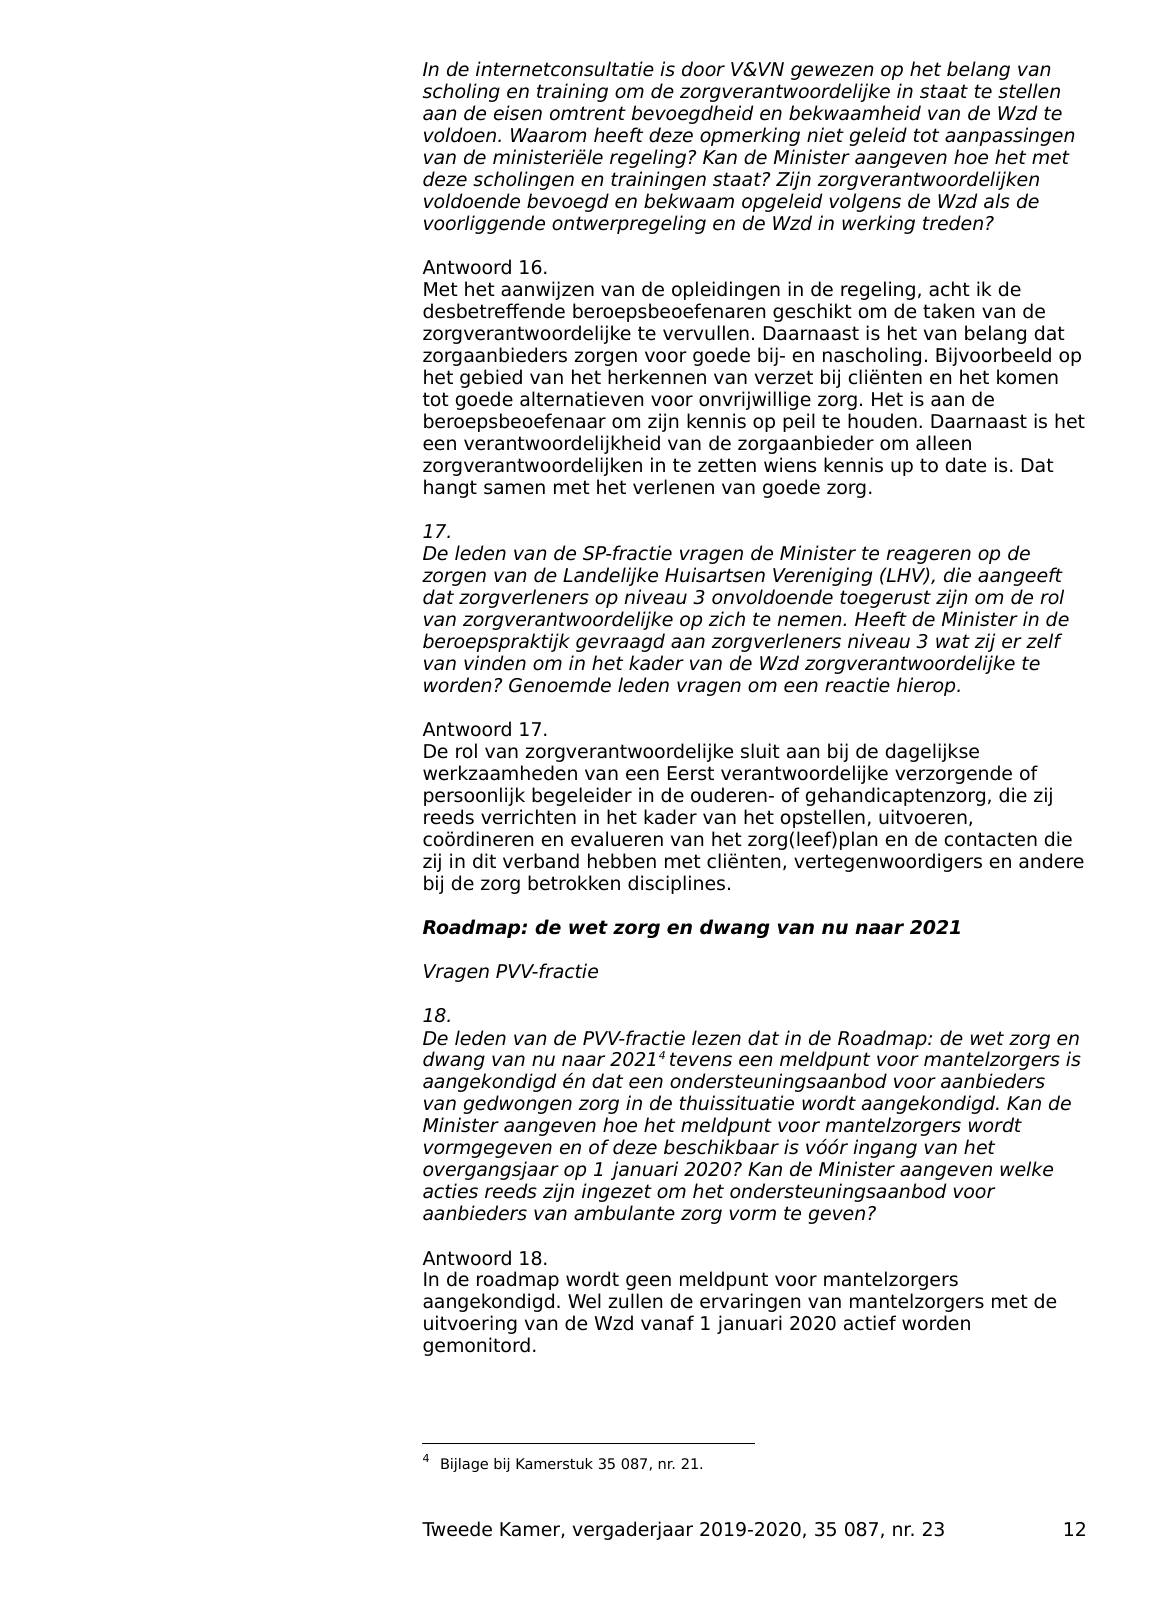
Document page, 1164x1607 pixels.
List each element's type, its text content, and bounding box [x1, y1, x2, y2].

text Met het aanwijzen van de opleidingen in de regeling, acht ik de desbetreffende beroepsbeoefenaren geschikt om de taken van de zorgverantwoordelijke te vervullen. Daarnaast is het van belang dat zorgaanbieders zorgen voor goede bij- en nascholing. Bijvoorbeeld op het gebied van het herkennen van verzet bij cliënten en het komen tot goede alternatieven voor onvrijwillige zorg. Het is aan de beroepsbeoefenaar om zijn kennis op peil te houden. Daarnaast is het een verantwoordelijkheid van de zorgaanbieder om alleen zorgverantwoordelijken in te zetten wiens kennis up to date is. Dat hangt samen met het verlenen van goede zorg. [422, 279, 1087, 499]
text 18. [422, 1005, 1087, 1027]
subtitle Vragen PVV-fractie [422, 961, 1087, 983]
subtitle Roadmap: de wet zorg en dwang van nu naar 2021 [422, 917, 1087, 939]
text 17. [422, 521, 1087, 543]
text De leden van de SP-fractie vragen de Minister te reageren op de zorgen van de Landelijke Huisartsen Vereniging (LHV), die aangeeft dat zorgverleners op niveau 3 onvoldoende toegerust zijn om de rol van zorgverantwoordelijke op zich te nemen. Heeft de Minister in de beroepspraktijk gevraagd aan zorgverleners niveau 3 wat zij er zelf van vinden om in het kader van de Wzd zorgverantwoordelijke te worden? Genoemde leden vragen om een reactie hierop. [422, 543, 1087, 697]
text De rol van zorgverantwoordelijke sluit aan bij de dagelijkse werkzaamheden van een Eerst verantwoordelijke verzorgende of persoonlijk begeleider in de ouderen- of gehandicaptenzorg, die zij reeds verrichten in het kader van het opstellen, uitvoeren, coördineren en evalueren van het zorg(leef)plan en de contacten die zij in dit verband hebben met cliënten, vertegenwoordigers en andere bij de zorg betrokken disciplines. [422, 741, 1087, 895]
text De leden van de PVV-fractie lezen dat in de Roadmap: de wet zorg en dwang van nu naar 2021tevens een meldpunt voor mantelzorgers is aangekondigd én dat een ondersteuningsaanbod voor aanbieders van gedwongen zorg in de thuissituatie wordt aangekondigd. Kan de Minister aangeven hoe het meldpunt voor mantelzorgers wordt vormgegeven en of deze beschikbaar is vóór ingang van het overgangsjaar op 1 januari 2020? Kan de Minister aangeven welke acties reeds zijn ingezet om het ondersteuningsaanbod voor aanbieders van ambulante zorg vorm te geven? [422, 1027, 1087, 1225]
text Antwoord 16. [422, 257, 1087, 279]
text In de internetconsultatie is door V&VN gewezen op het belang van scholing en training om de zorgverantwoordelijke in staat te stellen aan de eisen omtrent bevoegdheid en bekwaamheid van de Wzd te voldoen. Waarom heeft deze opmerking niet geleid tot aanpassingen van de ministeriële regeling? Kan de Minister aangeven hoe het met deze scholingen en trainingen staat? Zijn zorgverantwoordelijken voldoende bevoegd en bekwaam opgeleid volgens de Wzd als de voorliggende ontwerpregeling en de Wzd in werking treden? [422, 59, 1087, 235]
text Antwoord 17. [422, 719, 1087, 741]
text Antwoord 18. [422, 1247, 1087, 1269]
text Bijlage bij Kamerstuk 35 087, nr. 21. [422, 1452, 1087, 1474]
text In de roadmap wordt geen meldpunt voor mantelzorgers aangekondigd. Wel zullen de ervaringen van mantelzorgers met de uitvoering van de Wzd vanaf 1 januari 2020 actief worden gemonitord. [422, 1269, 1087, 1357]
